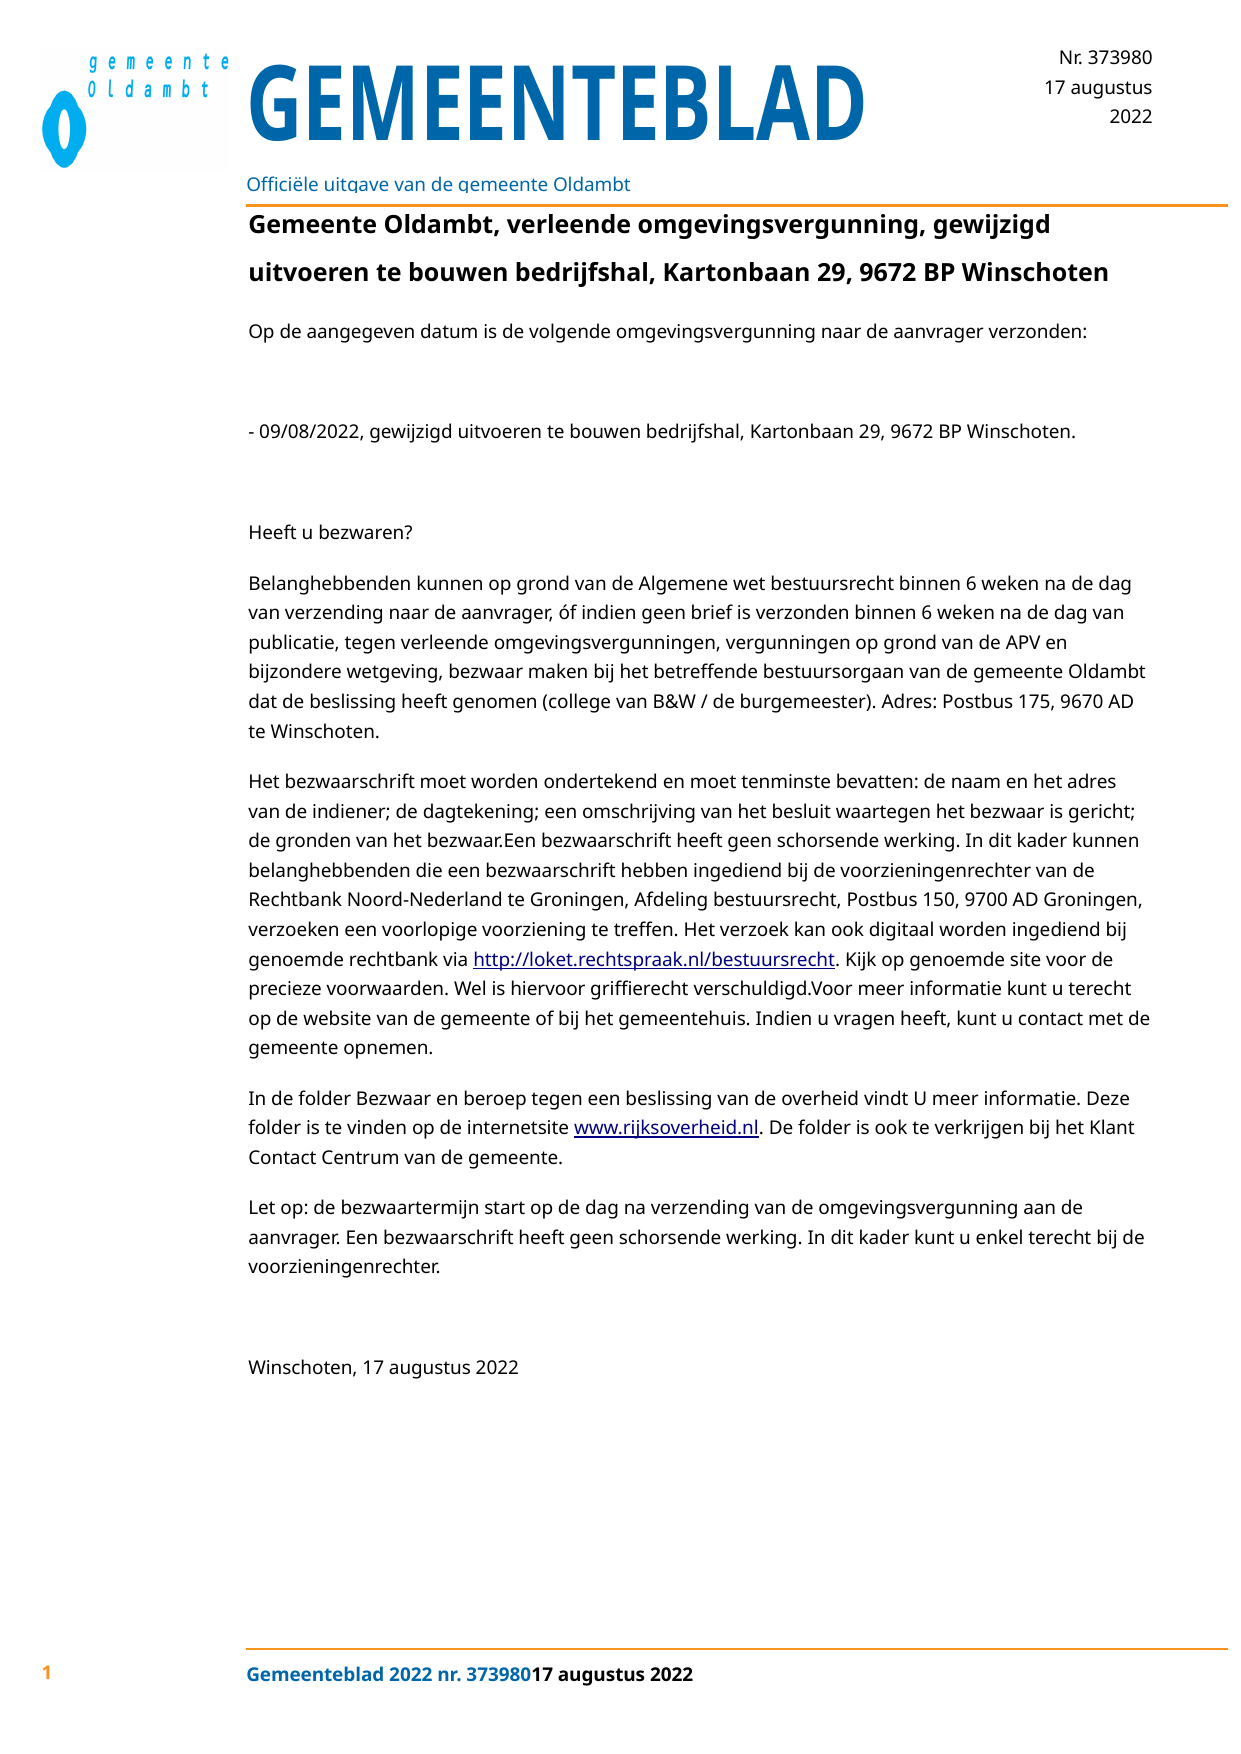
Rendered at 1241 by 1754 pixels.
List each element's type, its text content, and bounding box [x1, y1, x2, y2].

text Belanghebbenden kunnen op grond van de Algemene wet bestuursrecht binnen 6 weken na de dag van verzending naar de aanvrager, óf indien geen brief is verzonden binnen 6 weken na de dag van publicatie, tegen verleende omgevingsvergunningen, vergunningen op grond van de APV en bijzondere wetgeving, bezwaar maken bij het betreffende bestuursorgaan van de gemeente Oldambt dat de beslissing heeft genomen (college van B&W / de burgemeester). Adres: Postbus 175, 9670 AD te Winschoten. [248, 570, 1152, 744]
text Gemeente Oldambt, verleende omgevingsvergunning, gewijzigd uitvoeren te bouwen bedrijfshal, Kartonbaan 29, 9672 BP Winschoten [248, 207, 1152, 288]
text Winschoten, 17 augustus 2022 [248, 1354, 1152, 1380]
text Het bezwaarschrift moet worden ondertekend en moet tenminste bevatten: de naam en het adres van de indiener; de dagtekening; een omschrijving van het besluit waartegen het bezwaar is gericht; de gronden van het bezwaar.Een bezwaarschrift heeft geen schorsende werking. In dit kader kunnen belanghebbenden die een bezwaarschrift hebben ingediend bij de voorzieningenrechter van de Rechtbank Noord-Nederland te Groningen, Afdeling bestuursrecht, Postbus 150, 9700 AD Groningen, verzoeken een voorlopige voorziening te treffen. Het verzoek kan ook digitaal worden ingediend bij genoemde rechtbank via http://loket.rechtspraak.nl/bestuursrecht. Kijk op genoemde site voor de precieze voorwaarden. Wel is hiervoor griffierecht verschuldigd.Voor meer informatie kunt u terecht op de website van de gemeente of bij het gemeentehuis. Indien u vragen heeft, kunt u contact met de gemeente opnemen. [248, 768, 1152, 1060]
text Heeft u bezwaren? [248, 519, 1152, 545]
text Op de aangegeven datum is de volgende omgevingsvergunning naar de aanvrager verzonden: [248, 318, 1152, 344]
picture [41, 47, 231, 172]
text Let op: de bezwaartermijn start op de dag na verzending van de omgevingsvergunning aan de aanvrager. Een bezwaarschrift heeft geen schorsende werking. In dit kader kunt u enkel terecht bij de voorzieningenrechter. [248, 1194, 1152, 1279]
text - 09/08/2022, gewijzigd uitvoeren te bouwen bedrijfshal, Kartonbaan 29, 9672 BP Winschoten. [248, 419, 1152, 444]
text In de folder Bezwaar en beroep tegen een beslissing van de overheid vindt U meer informatie. Deze folder is te vinden op de internetsite www.rijksoverheid.nl. De folder is ook te verkrijgen bij het Klant Contact Centrum van de gemeente. [248, 1085, 1152, 1170]
